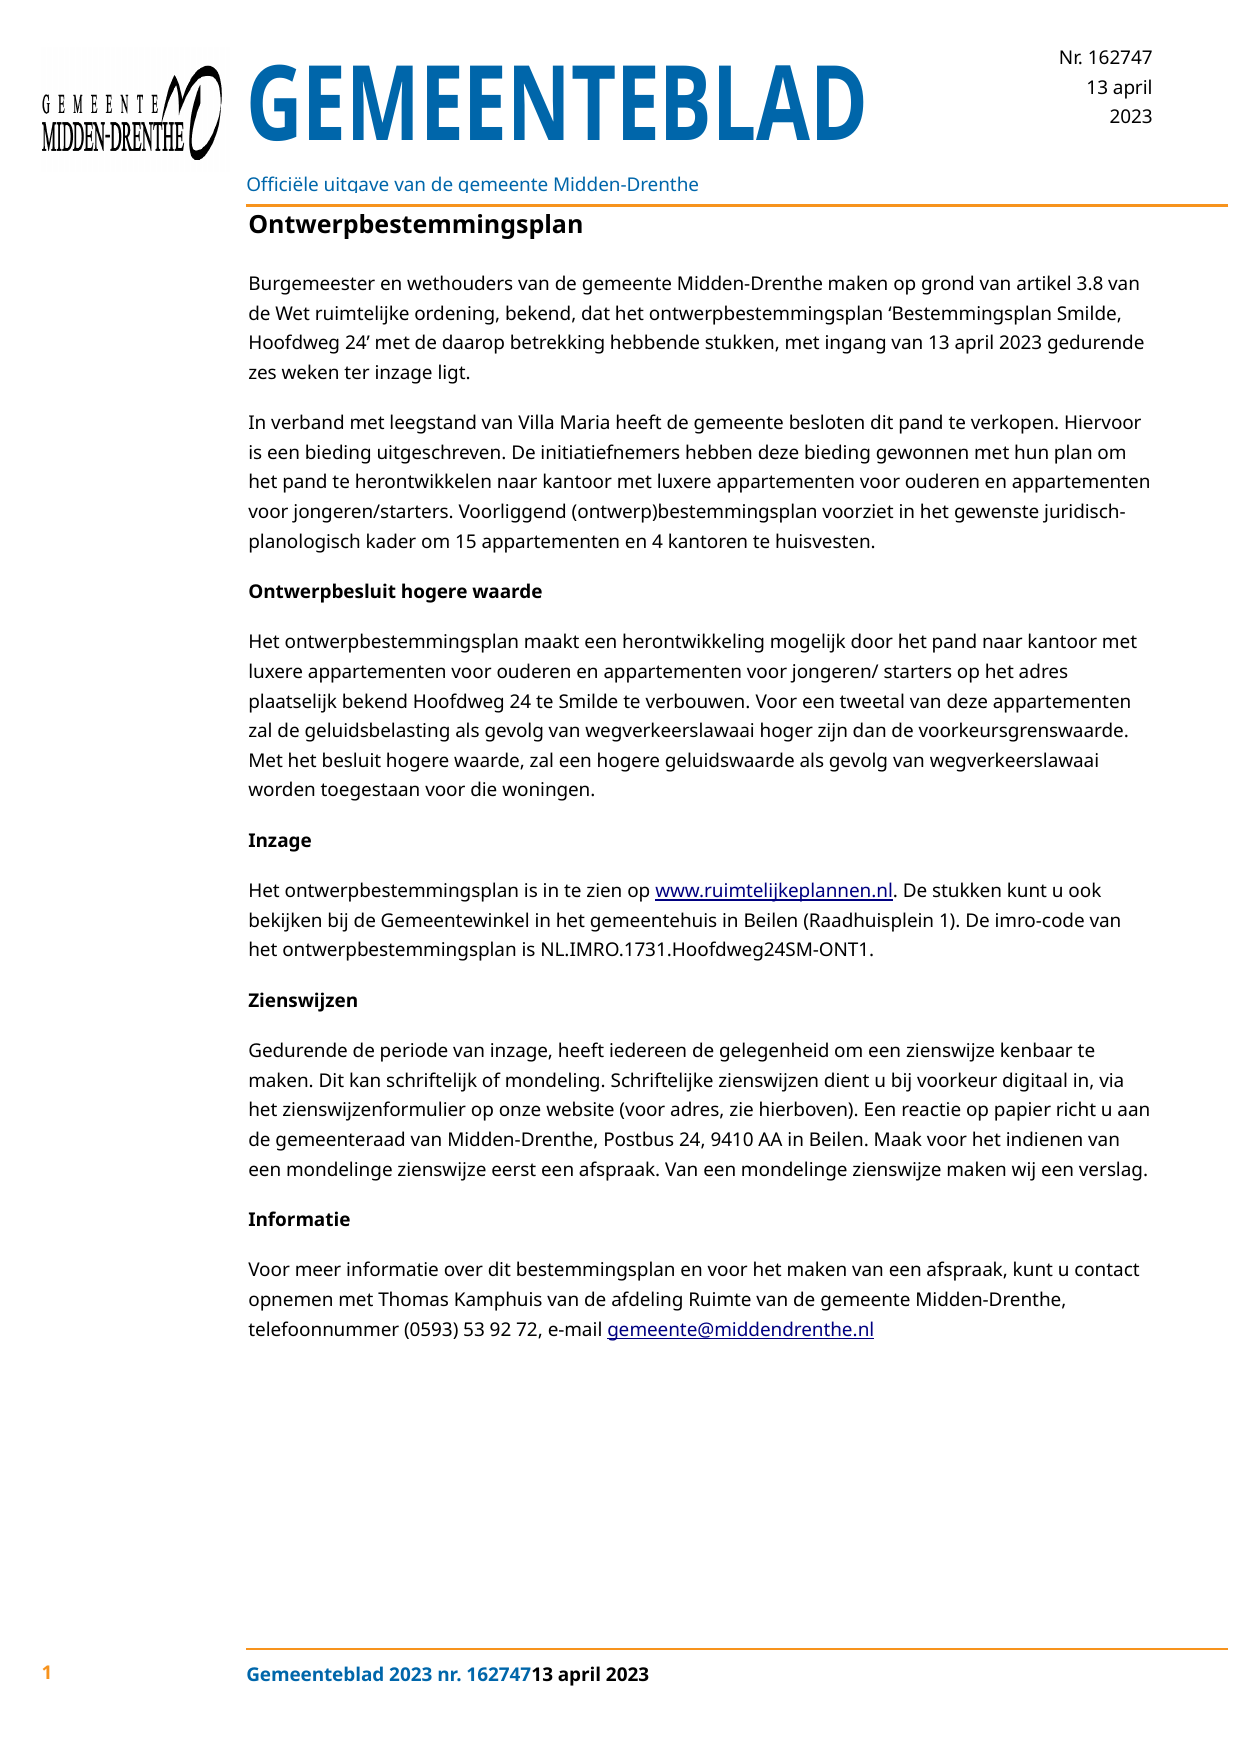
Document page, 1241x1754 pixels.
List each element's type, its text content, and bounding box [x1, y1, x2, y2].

text Ontwerpbestemmingsplan [248, 207, 1152, 241]
text Het ontwerpbestemmingsplan is in te zien op www.ruimtelijkeplannen.nl. De stukken kunt u ook bekijken bij de Gemeentewinkel in het gemeentehuis in Beilen (Raadhuisplein 1). De imro-code van het ontwerpbestemmingsplan is NL.IMRO.1731.Hoofdweg24SM-ONT1. [248, 877, 1152, 962]
text Inzage [248, 827, 1152, 853]
text In verband met leegstand van Villa Maria heeft de gemeente besloten dit pand te verkopen. Hiervoor is een bieding uitgeschreven. De initiatiefnemers hebben deze bieding gewonnen met hun plan om het pand te herontwikkelen naar kantoor met luxere appartementen voor ouderen en appartementen voor jongeren/starters. Voorliggend (ontwerp)bestemmingsplan voorziet in het gewenste juridisch-planologisch kader om 15 appartementen en 4 kantoren te huisvesten. [248, 409, 1152, 553]
text Ontwerpbesluit hogere waarde [248, 578, 1152, 604]
picture [41, 47, 231, 172]
text Zienswijzen [248, 987, 1152, 1013]
text Burgemeester en wethouders van de gemeente Midden-Drenthe maken op grond van artikel 3.8 van de Wet ruimtelijke ordening, bekend, dat het ontwerpbestemmingsplan ‘Bestemmingsplan Smilde, Hoofdweg 24’ met de daarop betrekking hebbende stukken, met ingang van 13 april 2023 gedurende zes weken ter inzage ligt. [248, 270, 1152, 385]
text Voor meer informatie over dit bestemmingsplan en voor het maken van een afspraak, kunt u contact opnemen met Thomas Kamphuis van de afdeling Ruimte van de gemeente Midden-Drenthe, telefoonnummer (0593) 53 92 72, e-mail gemeente@middendrenthe.nl [248, 1257, 1152, 1341]
text Gedurende de periode van inzage, heeft iedereen de gelegenheid om een zienswijze kenbaar te maken. Dit kan schriftelijk of mondeling. Schriftelijke zienswijzen dient u bij voorkeur digitaal in, via het zienswijzenformulier op onze website (voor adres, zie hierboven). Een reactie op papier richt u aan de gemeenteraad van Midden-Drenthe, Postbus 24, 9410 AA in Beilen. Maak voor het indienen van een mondelinge zienswijze eerst een afspraak. Van een mondelinge zienswijze maken wij een verslag. [248, 1037, 1152, 1181]
text Informatie [248, 1206, 1152, 1232]
text Het ontwerpbestemmingsplan maakt een herontwikkeling mogelijk door het pand naar kantoor met luxere appartementen voor ouderen en appartementen voor jongeren/ starters op het adres plaatselijk bekend Hoofdweg 24 te Smilde te verbouwen. Voor een tweetal van deze appartementen zal de geluidsbelasting als gevolg van wegverkeerslawaai hoger zijn dan de voorkeursgrenswaarde. Met het besluit hogere waarde, zal een hogere geluidswaarde als gevolg van wegverkeerslawaai worden toegestaan voor die woningen. [248, 629, 1152, 802]
